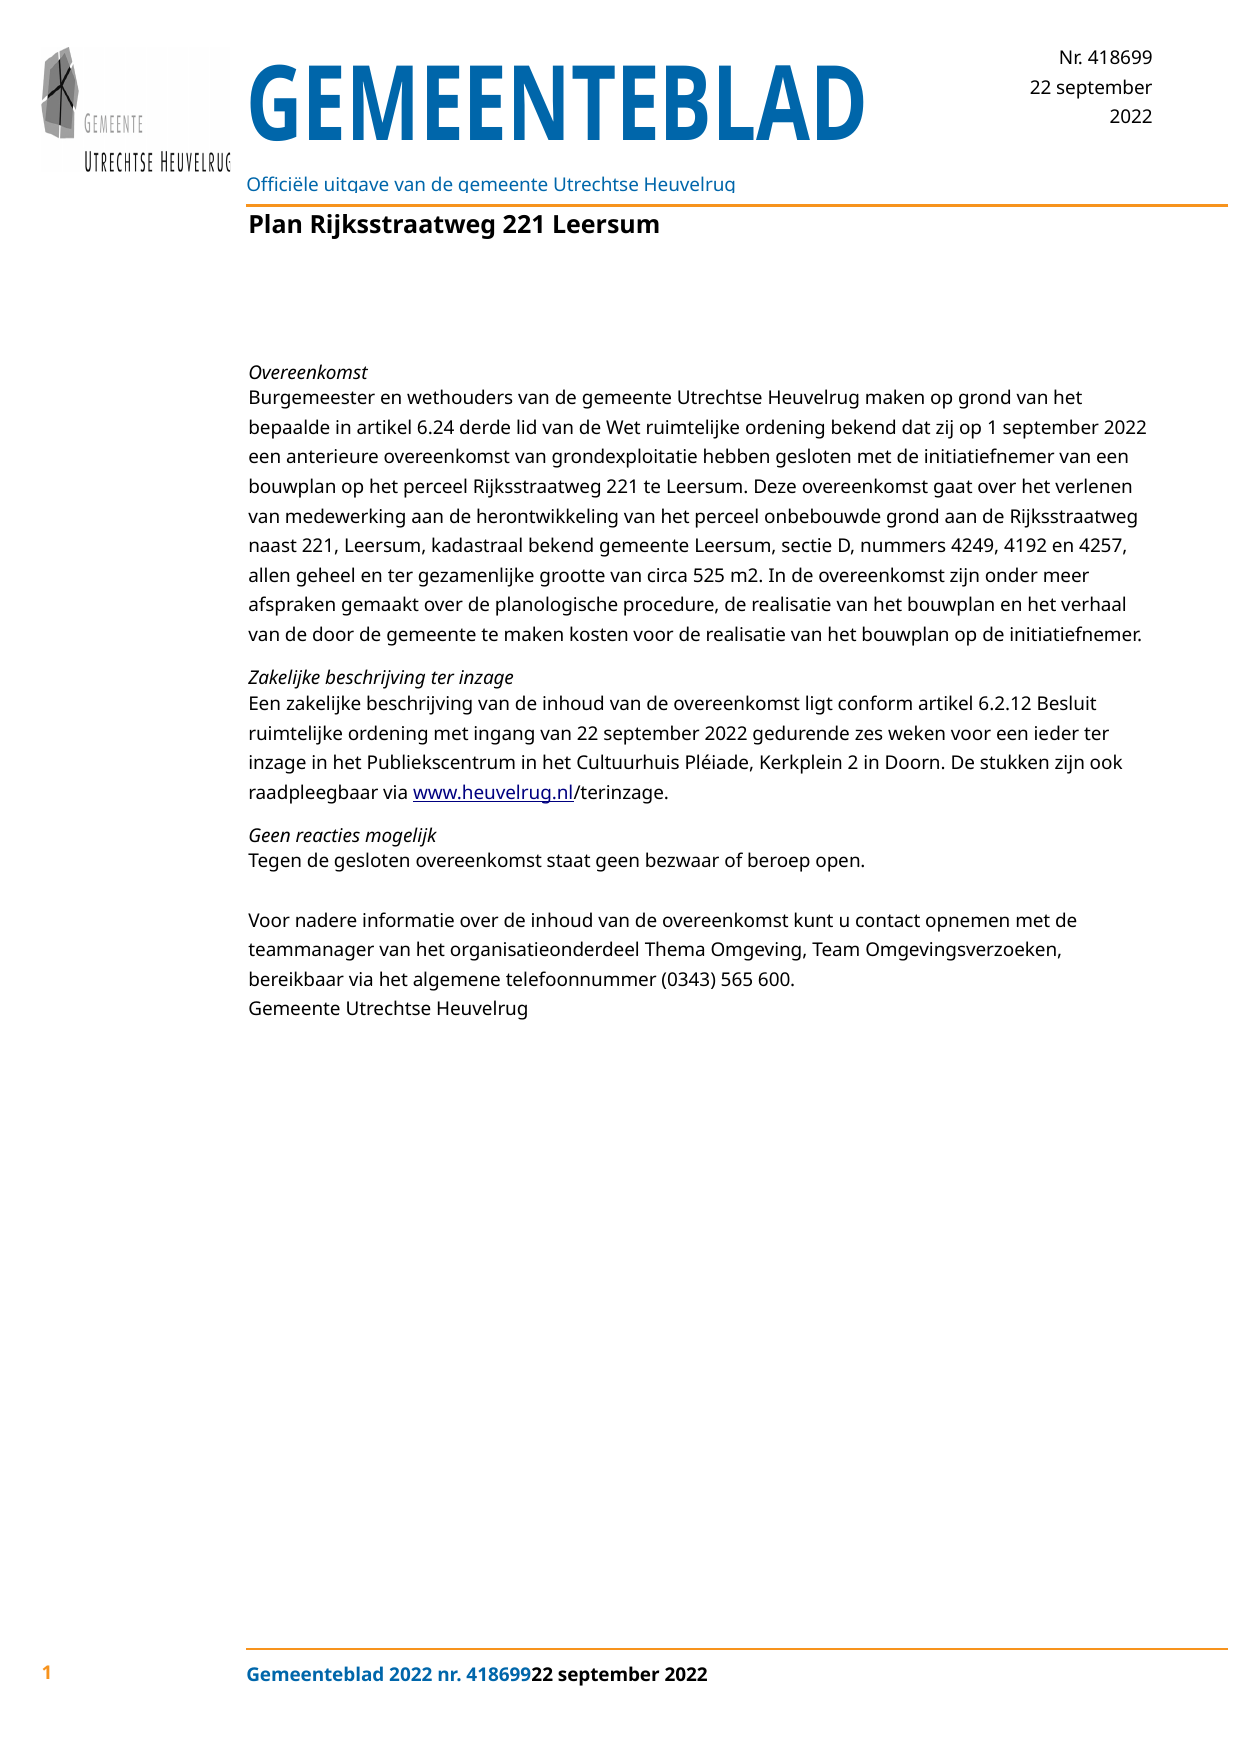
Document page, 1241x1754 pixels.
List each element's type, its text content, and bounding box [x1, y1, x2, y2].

picture [41, 47, 231, 172]
text Burgemeester en wethouders van de gemeente Utrechtse Heuvelrug maken op grond van het bepaalde in artikel 6.24 derde lid van de Wet ruimtelijke ordening bekend dat zij op 1 september 2022 een anterieure overeenkomst van grondexploitatie hebben gesloten met de initiatiefnemer van een bouwplan op het perceel Rijksstraatweg 221 te Leersum. Deze overeenkomst gaat over het verlenen van medewerking aan de herontwikkeling van het perceel onbebouwde grond aan de Rijksstraatweg naast 221, Leersum, kadastraal bekend gemeente Leersum, sectie D, nummers 4249, 4192 en 4257, allen geheel en ter gezamenlijke grootte van circa 525 m2. In de overeenkomst zijn onder meer afspraken gemaakt over de planologische procedure, de realisatie van het bouwplan en het verhaal van de door de gemeente te maken kosten voor de realisatie van het bouwplan op de initiatiefnemer. [248, 384, 1152, 647]
text Een zakelijke beschrijving van de inhoud van de overeenkomst ligt conform artikel 6.2.12 Besluit ruimtelijke ordening met ingang van 22 september 2022 gedurende zes weken voor een ieder ter inzage in het Publiekscentrum in het Cultuurhuis Pléiade, Kerkplein 2 in Doorn. De stukken zijn ook raadpleegbaar via www.heuvelrug.nl/terinzage. [248, 690, 1152, 804]
text Geen reacties mogelijk [248, 822, 1152, 848]
text Overeenkomst [248, 359, 1152, 384]
text Zakelijke beschrijving ter inzage [248, 664, 1152, 690]
text Voor nadere informatie over de inhoud van de overeenkomst kunt u contact opnemen met de teammanager van het organisatieonderdeel Thema Omgeving, Team Omgevingsverzoeken, bereikbaar via het algemene telefoonnummer (0343) 565 600. [248, 907, 1152, 992]
text Tegen de gesloten overeenkomst staat geen bezwaar of beroep open. [248, 848, 1152, 873]
text Plan Rijksstraatweg 221 Leersum [248, 207, 1152, 241]
text Gemeente Utrechtse Heuvelrug [248, 996, 1152, 1021]
